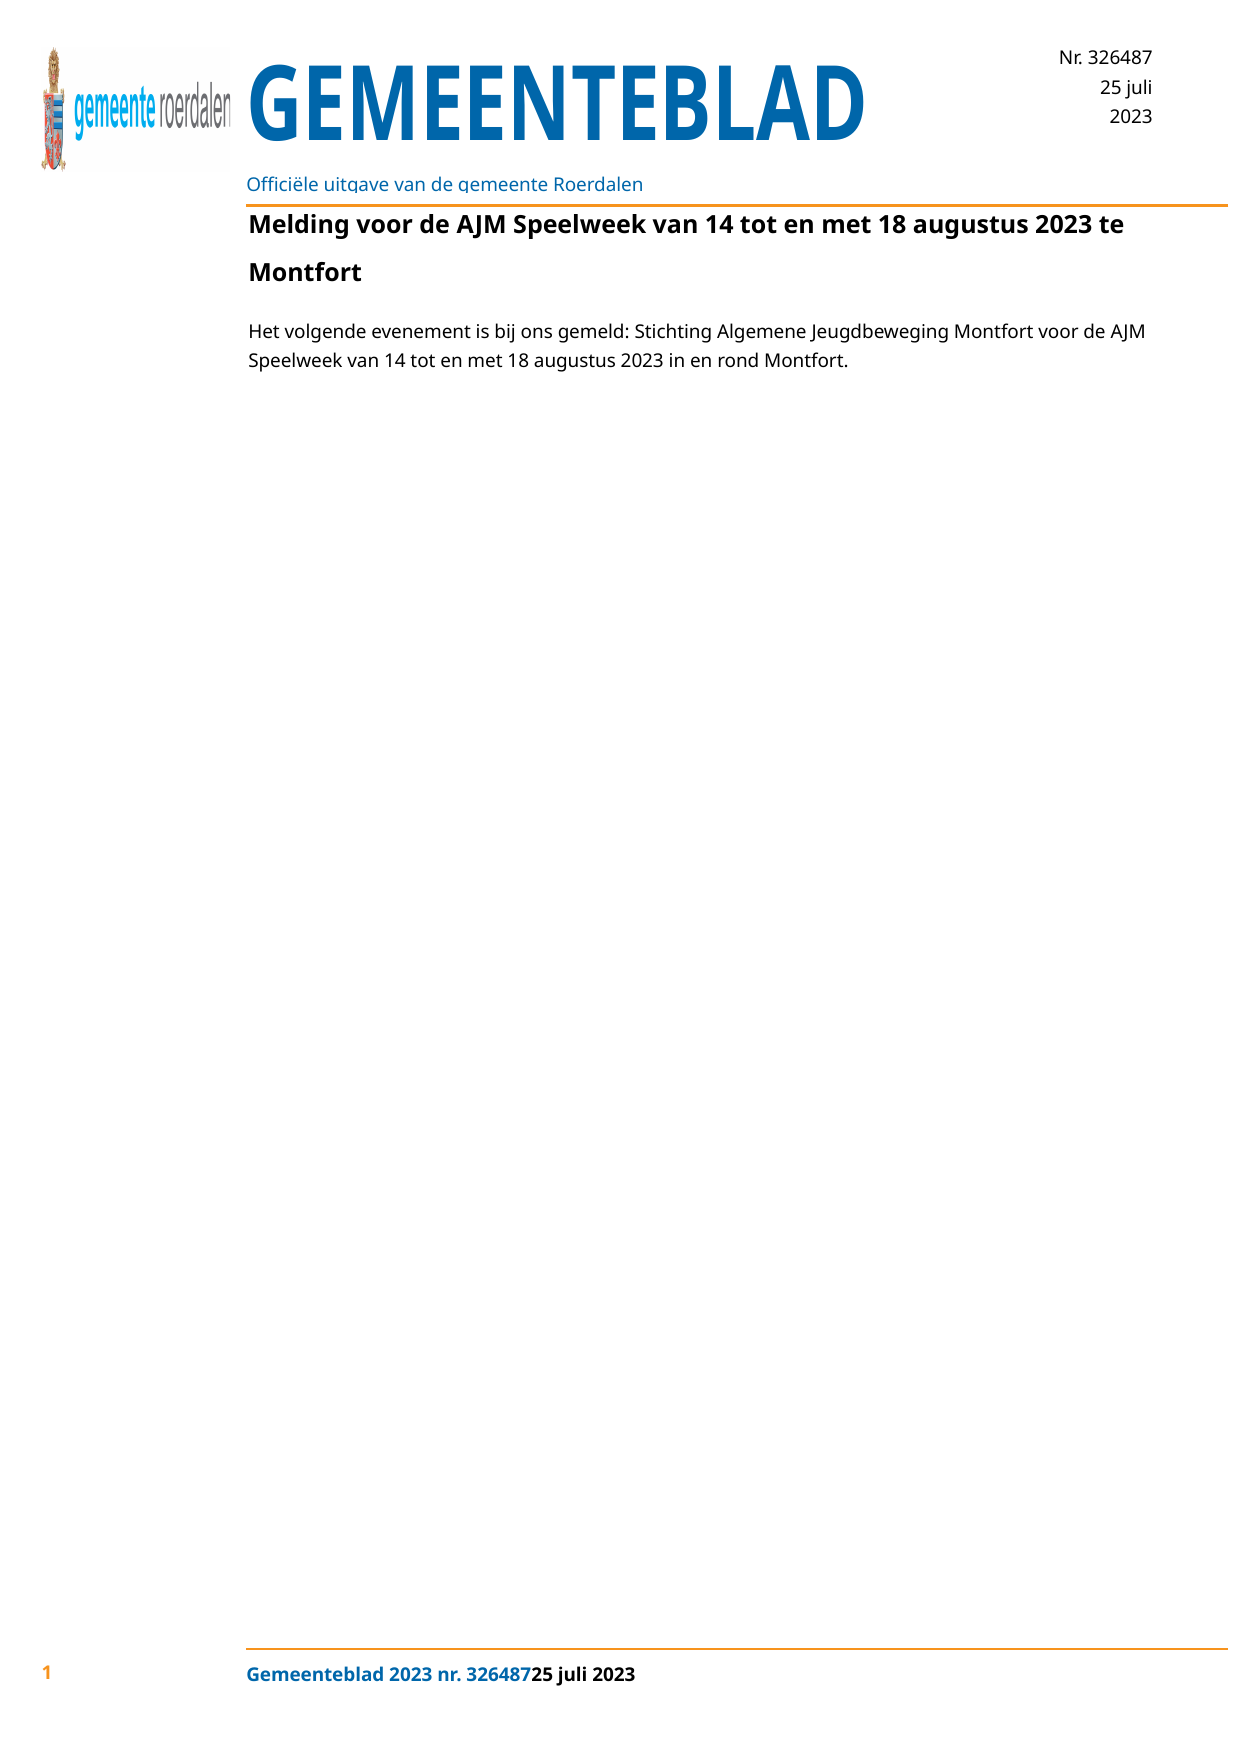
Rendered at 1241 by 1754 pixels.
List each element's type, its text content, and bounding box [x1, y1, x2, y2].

text Het volgende evenement is bij ons gemeld: Stichting Algemene Jeugdbeweging Montfort voor de AJM Speelweek van 14 tot en met 18 augustus 2023 in en rond Montfort. [248, 318, 1152, 373]
picture [41, 47, 231, 172]
text Melding voor de AJM Speelweek van 14 tot en met 18 augustus 2023 te Montfort [248, 207, 1152, 288]
